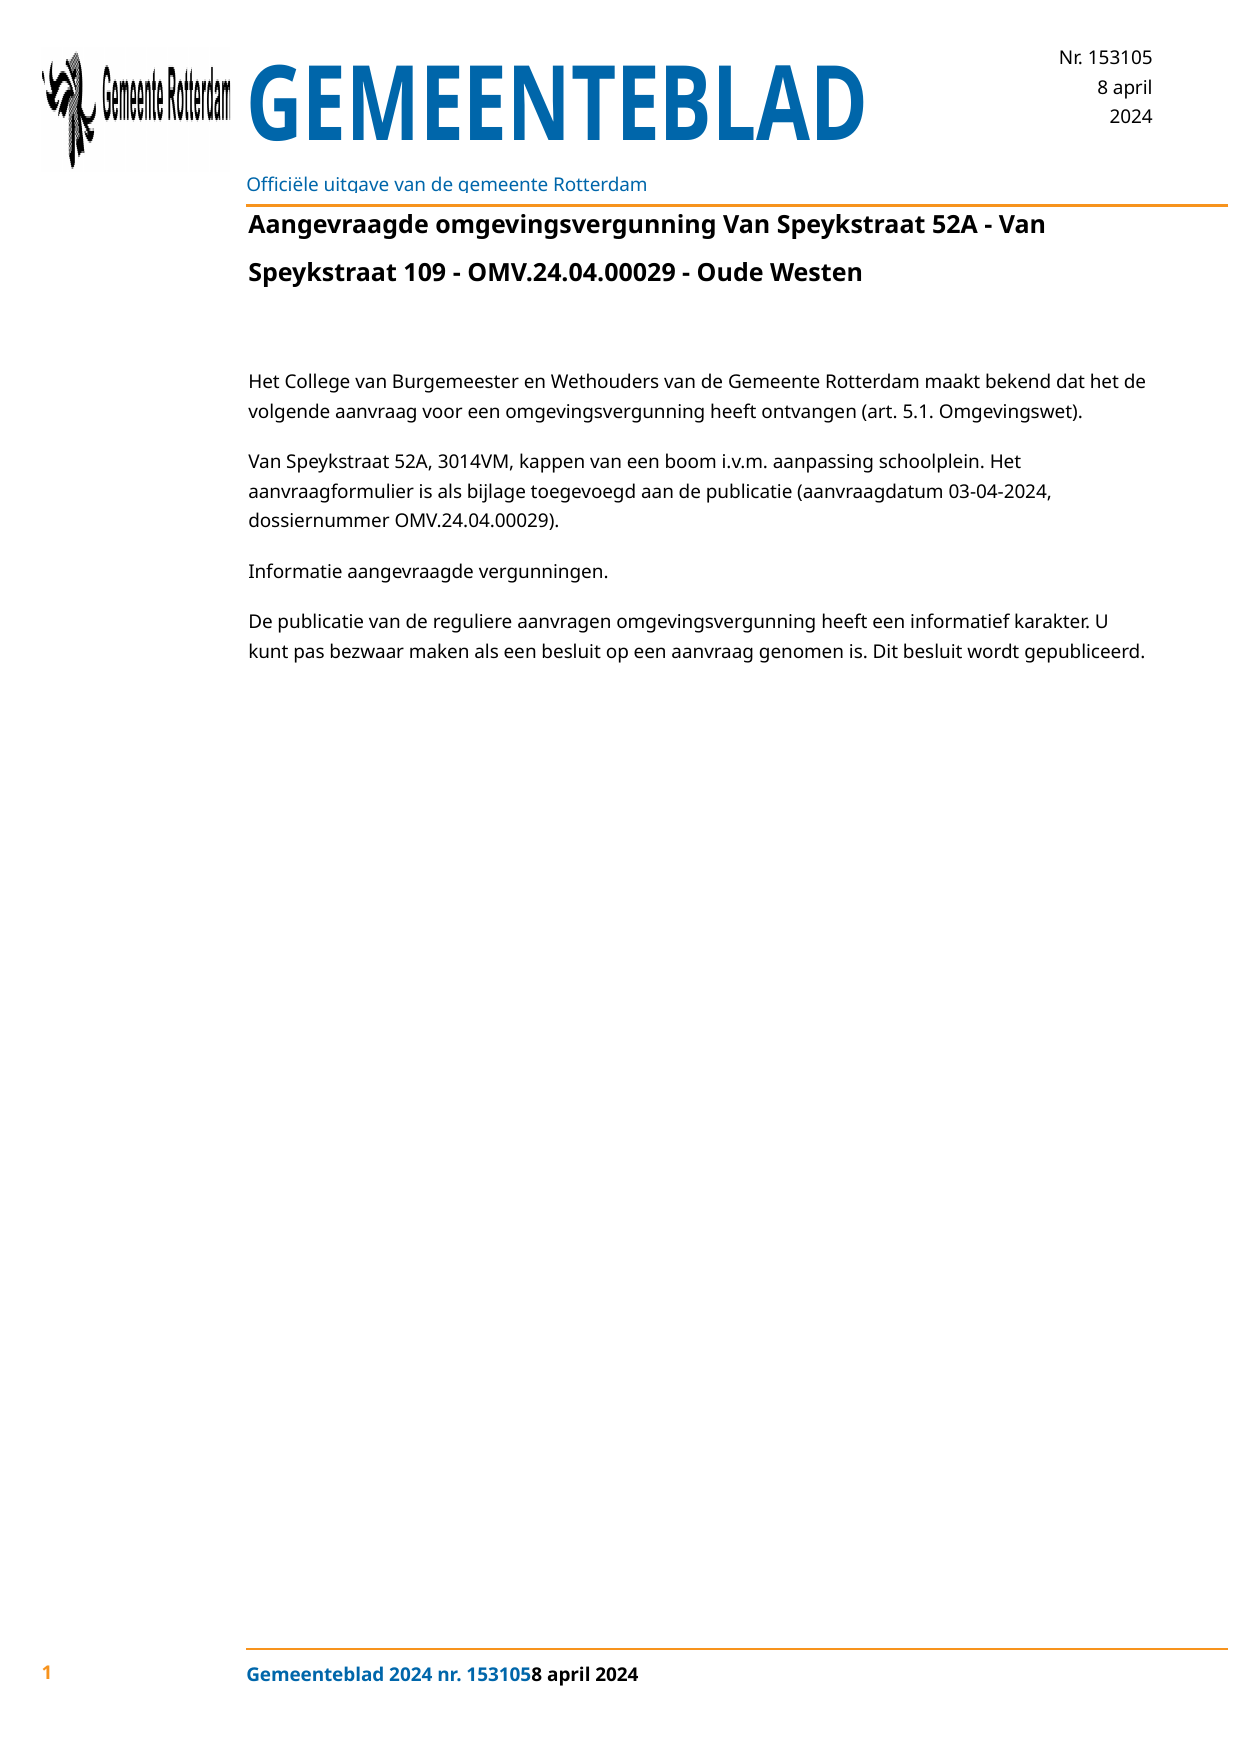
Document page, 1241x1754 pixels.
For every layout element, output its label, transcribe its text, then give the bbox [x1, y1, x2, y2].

text De publicatie van de reguliere aanvragen omgevingsvergunning heeft een informatief karakter. U kunt pas bezwaar maken als een besluit op een aanvraag genomen is. Dit besluit wordt gepubliceerd. [248, 608, 1152, 664]
text Het College van Burgemeester en Wethouders van de Gemeente Rotterdam maakt bekend dat het de volgende aanvraag voor een omgevingsvergunning heeft ontvangen (art. 5.1. Omgevingswet). [248, 368, 1152, 424]
text Informatie aangevraagde vergunningen. [248, 558, 1152, 584]
picture [41, 47, 231, 172]
text Van Speykstraat 52A, 3014VM, kappen van een boom i.v.m. aanpassing schoolplein. Het aanvraagformulier is als bijlage toegevoegd aan de publicatie (aanvraagdatum 03-04-2024, dossiernummer OMV.24.04.00029). [248, 448, 1152, 533]
text Aangevraagde omgevingsvergunning Van Speykstraat 52A - Van Speykstraat 109 - OMV.24.04.00029 - Oude Westen [248, 207, 1152, 288]
